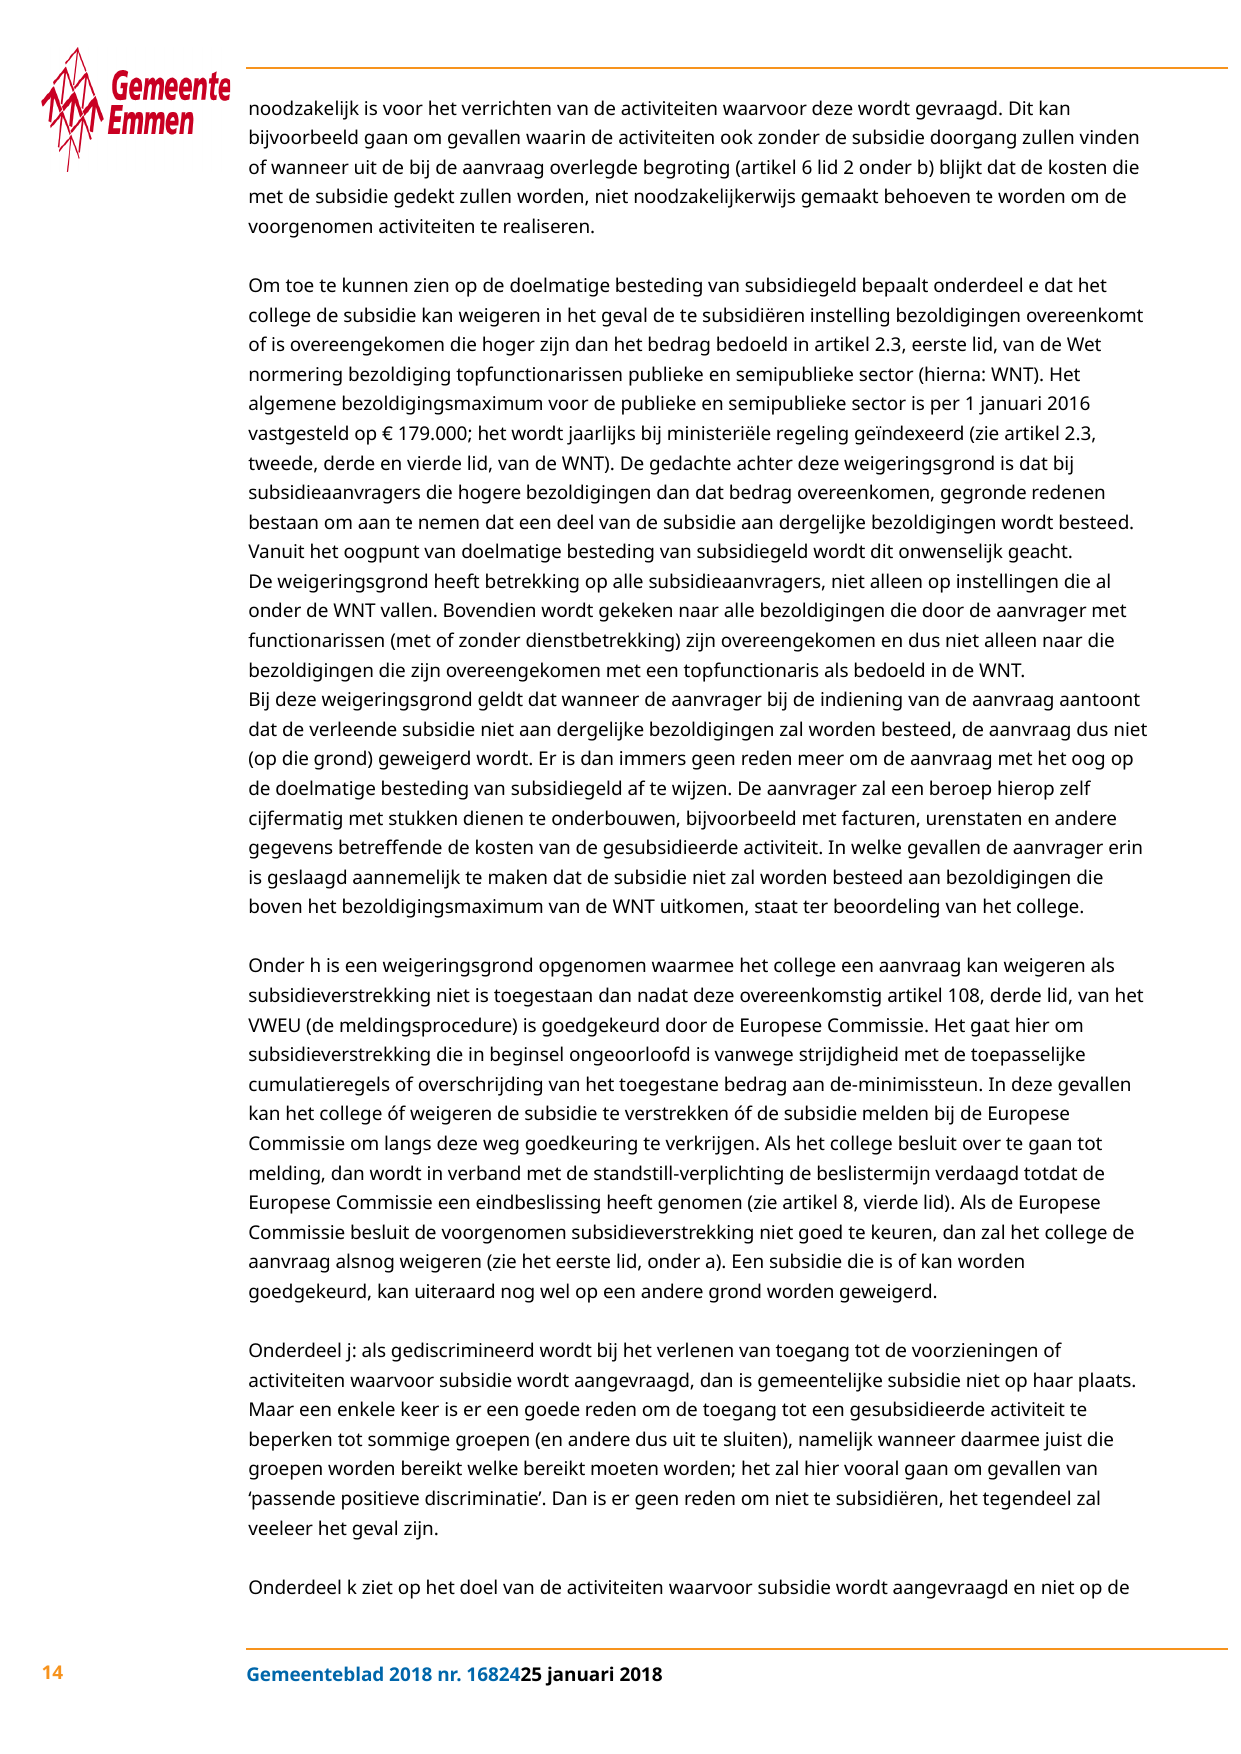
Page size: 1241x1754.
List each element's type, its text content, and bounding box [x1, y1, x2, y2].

text De weigeringsgrond heeft betrekking op alle subsidieaanvragers, niet alleen op instellingen die al onder de WNT vallen. Bovendien wordt gekeken naar alle bezoldigingen die door de aanvrager met functionarissen (met of zonder dienstbetrekking) zijn overeengekomen en dus niet alleen naar die bezoldigingen die zijn overeengekomen met een topfunctionaris als bedoeld in de WNT. [248, 568, 1152, 683]
picture [41, 47, 231, 172]
text Onderdeel k ziet op het doel van de activiteiten waarvoor subsidie wordt aangevraagd en niet op de [248, 1574, 1152, 1600]
text Bij deze weigeringsgrond geldt dat wanneer de aanvrager bij de indiening van de aanvraag aantoont dat de verleende subsidie niet aan dergelijke bezoldigingen zal worden besteed, de aanvraag dus niet (op die grond) geweigerd wordt. Er is dan immers geen reden meer om de aanvraag met het oog op de doelmatige besteding van subsidiegeld af te wijzen. De aanvrager zal een beroep hierop zelf cijfermatig met stukken dienen te onderbouwen, bijvoorbeeld met facturen, urenstaten en andere gegevens betreffende de kosten van de gesubsidieerde activiteit. In welke gevallen de aanvrager erin is geslaagd aannemelijk te maken dat de subsidie niet zal worden besteed aan bezoldigingen die boven het bezoldigingsmaximum van de WNT uitkomen, staat ter beoordeling van het college. [248, 686, 1152, 919]
text noodzakelijk is voor het verrichten van de activiteiten waarvoor deze wordt gevraagd. Dit kan bijvoorbeeld gaan om gevallen waarin de activiteiten ook zonder de subsidie doorgang zullen vinden of wanneer uit de bij de aanvraag overlegde begroting (artikel 6 lid 2 onder b) blijkt dat de kosten die met de subsidie gedekt zullen worden, niet noodzakelijkerwijs gemaakt behoeven te worden om de voorgenomen activiteiten te realiseren. [248, 95, 1152, 239]
text Onderdeel j: als gediscrimineerd wordt bij het verlenen van toegang tot de voorzieningen of activiteiten waarvoor subsidie wordt aangevraagd, dan is gemeentelijke subsidie niet op haar plaats. Maar een enkele keer is er een goede reden om de toegang tot een gesubsidieerde activiteit te beperken tot sommige groepen (en andere dus uit te sluiten), namelijk wanneer daarmee juist die groepen worden bereikt welke bereikt moeten worden; het zal hier vooral gaan om gevallen van ‘passende positieve discriminatie’. Dan is er geen reden om niet te subsidiëren, het tegendeel zal veeleer het geval zijn. [248, 1337, 1152, 1541]
text Om toe te kunnen zien op de doelmatige besteding van subsidiegeld bepaalt onderdeel e dat het college de subsidie kan weigeren in het geval de te subsidiëren instelling bezoldigingen overeenkomt of is overeengekomen die hoger zijn dan het bedrag bedoeld in artikel 2.3, eerste lid, van de Wet normering bezoldiging topfunctionarissen publieke en semipublieke sector (hierna: WNT). Het algemene bezoldigingsmaximum voor de publieke en semipublieke sector is per 1 januari 2016 vastgesteld op € 179.000; het wordt jaarlijks bij ministeriële regeling geïndexeerd (zie artikel 2.3, tweede, derde en vierde lid, van de WNT). De gedachte achter deze weigeringsgrond is dat bij subsidieaanvragers die hogere bezoldigingen dan dat bedrag overeenkomen, gegronde redenen bestaan om aan te nemen dat een deel van de subsidie aan dergelijke bezoldigingen wordt besteed. Vanuit het oogpunt van doelmatige besteding van subsidiegeld wordt dit onwenselijk geacht. [248, 272, 1152, 564]
text Onder h is een weigeringsgrond opgenomen waarmee het college een aanvraag kan weigeren als subsidieverstrekking niet is toegestaan dan nadat deze overeenkomstig artikel 108, derde lid, van het VWEU (de meldingsprocedure) is goedgekeurd door de Europese Commissie. Het gaat hier om subsidieverstrekking die in beginsel ongeoorloofd is vanwege strijdigheid met de toepasselijke cumulatieregels of overschrijding van het toegestane bedrag aan de-minimissteun. In deze gevallen kan het college óf weigeren de subsidie te verstrekken óf de subsidie melden bij de Europese Commissie om langs deze weg goedkeuring te verkrijgen. Als het college besluit over te gaan tot melding, dan wordt in verband met de standstill-verplichting de beslistermijn verdaagd totdat de Europese Commissie een eindbeslissing heeft genomen (zie artikel 8, vierde lid). Als de Europese Commissie besluit de voorgenomen subsidieverstrekking niet goed te keuren, dan zal het college de aanvraag alsnog weigeren (zie het eerste lid, onder a). Een subsidie die is of kan worden goedgekeurd, kan uiteraard nog wel op een andere grond worden geweigerd. [248, 953, 1152, 1304]
